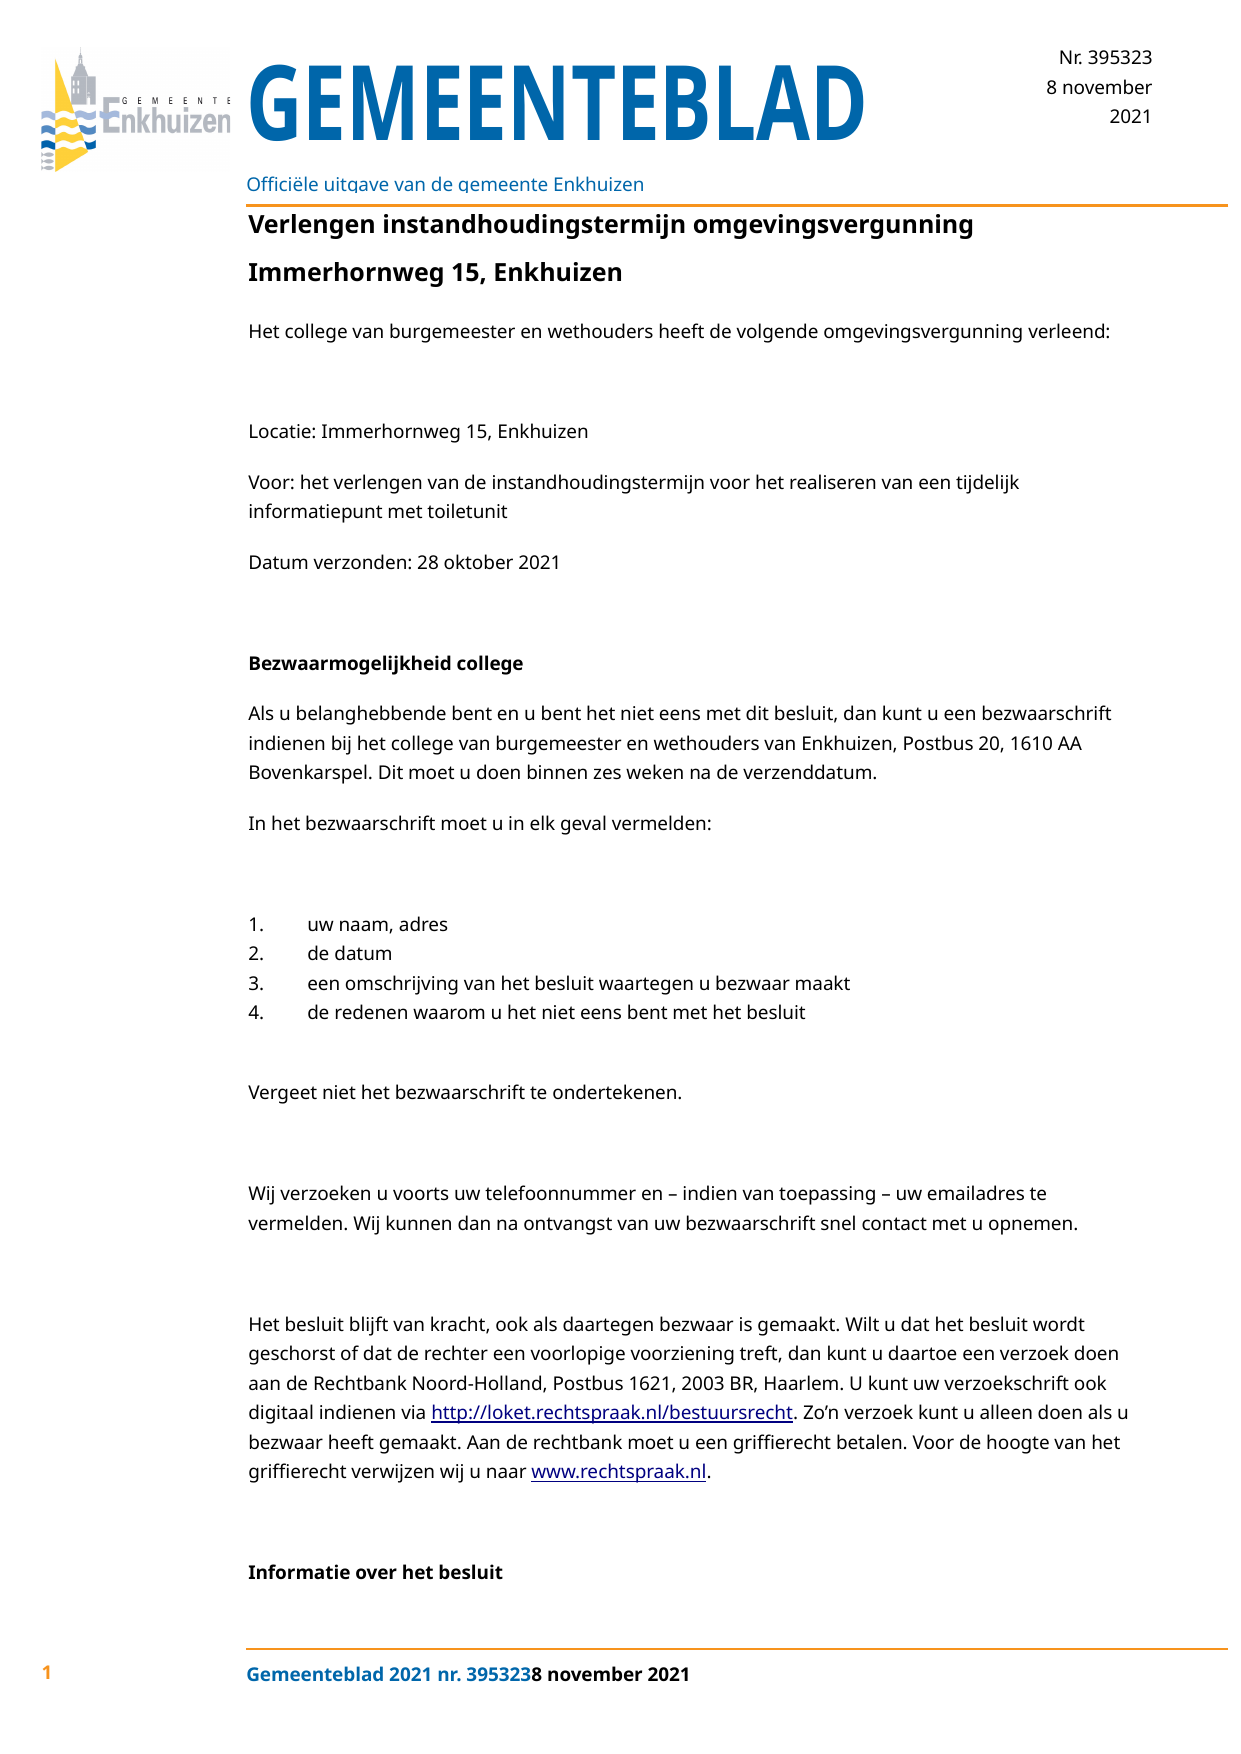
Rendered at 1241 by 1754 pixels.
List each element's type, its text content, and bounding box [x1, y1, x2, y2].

picture [41, 47, 231, 172]
text Bezwaarmogelijkheid college [248, 650, 1152, 676]
text Locatie: Immerhornweg 15, Enkhuizen [248, 419, 1152, 444]
list een omschrijving van het besluit waartegen u bezwaar maakt [248, 970, 1152, 996]
text Datum verzonden: 28 oktober 2021 [248, 549, 1152, 575]
text Voor: het verlengen van de instandhoudingstermijn voor het realiseren van een tijdelijk informatiepunt met toiletunit [248, 469, 1152, 524]
text Informatie over het besluit [248, 1559, 1152, 1585]
text In het bezwaarschrift moet u in elk geval vermelden: [248, 810, 1152, 836]
text Als u belanghebbende bent en u bent het niet eens met dit besluit, dan kunt u een bezwaarschrift indienen bij het college van burgemeester en wethouders van Enkhuizen, Postbus 20, 1610 AA Bovenkarspel. Dit moet u doen binnen zes weken na de verzenddatum. [248, 700, 1152, 785]
text Verlengen instandhoudingstermijn omgevingsvergunning Immerhornweg 15, Enkhuizen [248, 207, 1152, 288]
text Vergeet niet het bezwaarschrift te ondertekenen. [248, 1079, 1152, 1105]
list uw naam, adres [248, 911, 1152, 937]
list de datum [248, 940, 1152, 966]
list de redenen waarom u het niet eens bent met het besluit [248, 999, 1152, 1025]
text Het besluit blijft van kracht, ook als daartegen bezwaar is gemaakt. Wilt u dat het besluit wordt geschorst of dat de rechter een voorlopige voorziening treft, dan kunt u daartoe een verzoek doen aan de Rechtbank Noord-Holland, Postbus 1621, 2003 BR, Haarlem. U kunt uw verzoekschrift ook digitaal indienen via http://loket.rechtspraak.nl/bestuursrecht. Zo’n verzoek kunt u alleen doen als u bezwaar heeft gemaakt. Aan de rechtbank moet u een griffierecht betalen. Voor de hoogte van het griffierecht verwijzen wij u naar www.rechtspraak.nl. [248, 1311, 1152, 1484]
text Wij verzoeken u voorts uw telefoonnummer en – indien van toepassing – uw emailadres te vermelden. Wij kunnen dan na ontvangst van uw bezwaarschrift snel contact met u opnemen. [248, 1180, 1152, 1236]
text Het college van burgemeester en wethouders heeft de volgende omgevingsvergunning verleend: [248, 318, 1152, 344]
